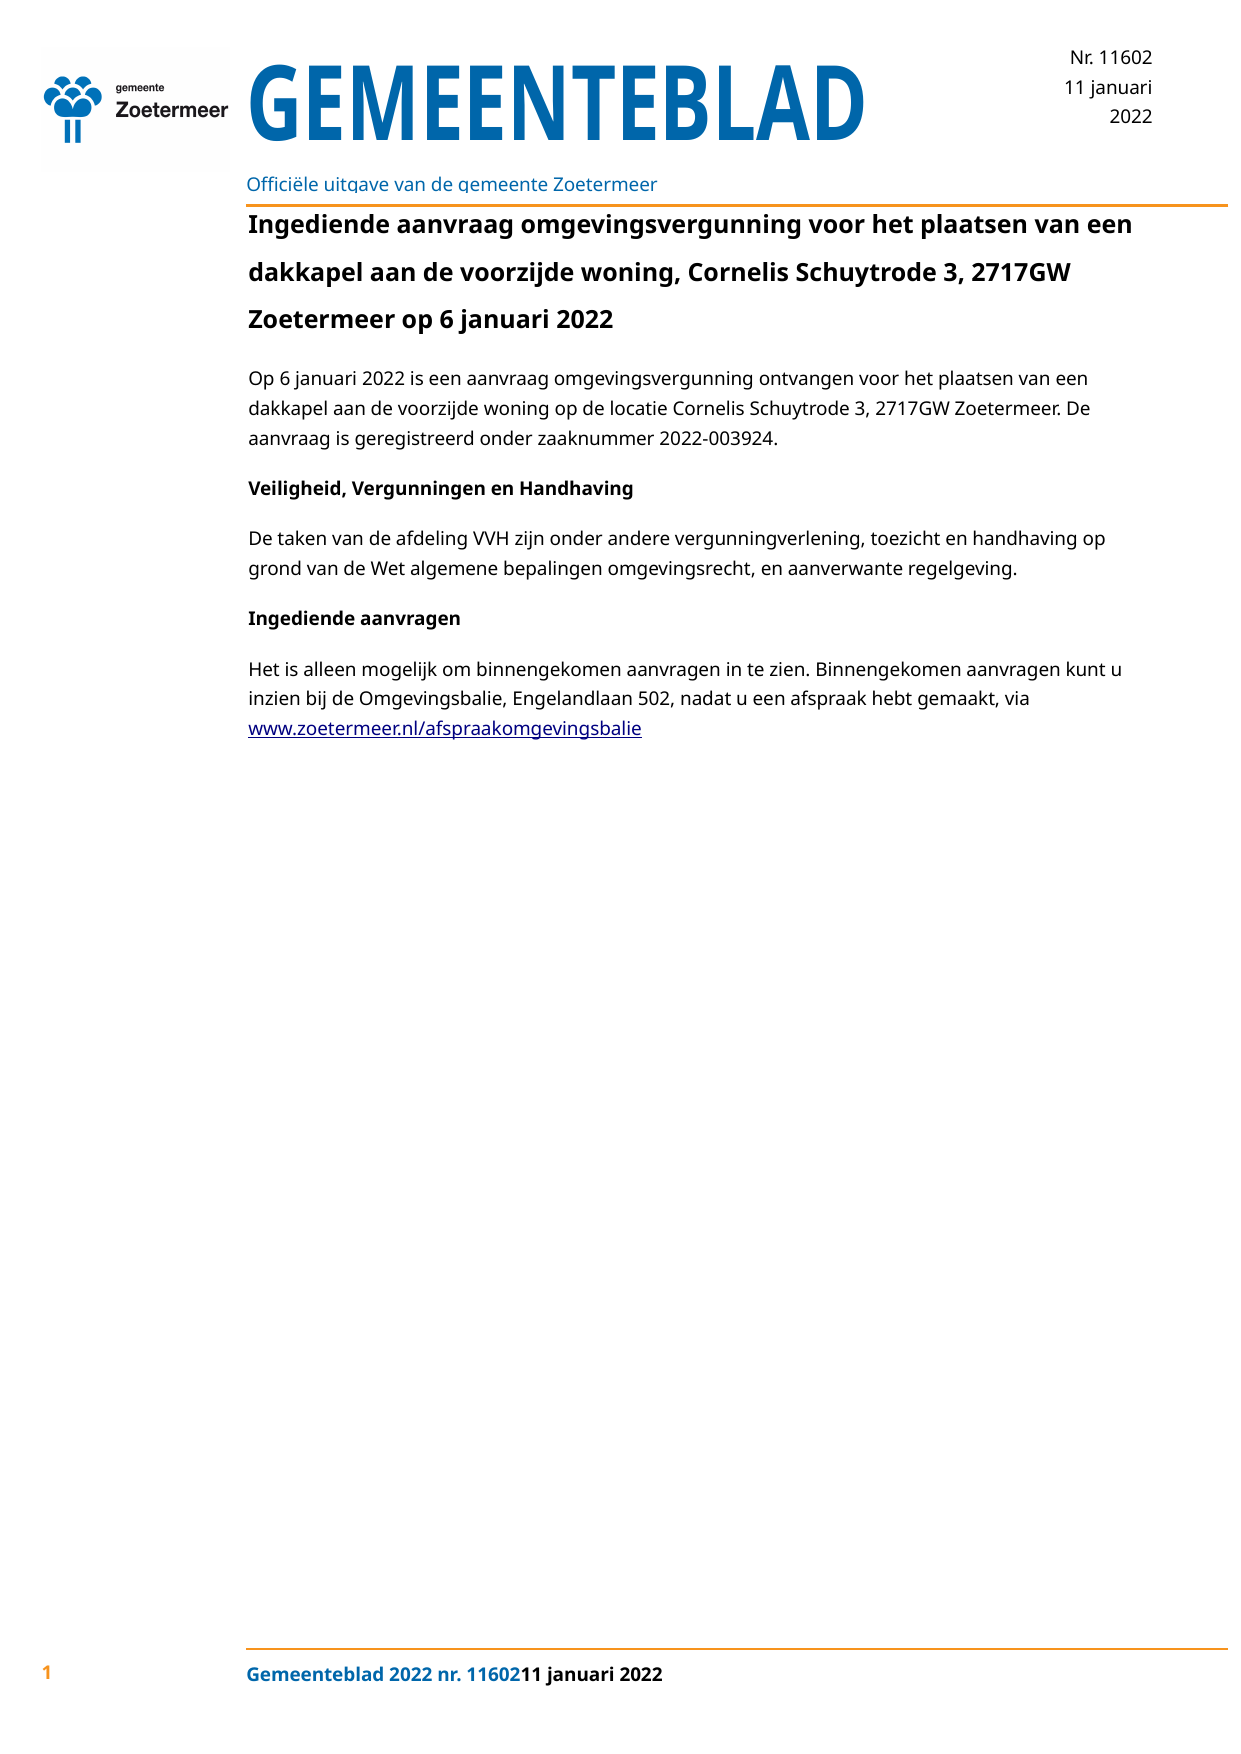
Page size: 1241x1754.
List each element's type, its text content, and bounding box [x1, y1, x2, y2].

text Ingediende aanvraag omgevingsvergunning voor het plaatsen van een dakkapel aan de voorzijde woning, Cornelis Schuytrode 3, 2717GW Zoetermeer op 6 januari 2022 [248, 207, 1152, 336]
text Veiligheid, Vergunningen en Handhaving [248, 475, 1152, 501]
text Het is alleen mogelijk om binnengekomen aanvragen in te zien. Binnengekomen aanvragen kunt u inzien bij de Omgevingsbalie, Engelandlaan 502, nadat u een afspraak hebt gemaakt, via www.zoetermeer.nl/afspraakomgevingsbalie [248, 656, 1152, 741]
text De taken van de afdeling VVH zijn onder andere vergunningverlening, toezicht en handhaving op grond van de Wet algemene bepalingen omgevingsrecht, en aanverwante regelgeving. [248, 526, 1152, 581]
text Ingediende aanvragen [248, 606, 1152, 631]
picture [41, 47, 231, 172]
text Op 6 januari 2022 is een aanvraag omgevingsvergunning ontvangen voor het plaatsen van een dakkapel aan de voorzijde woning op de locatie Cornelis Schuytrode 3, 2717GW Zoetermeer. De aanvraag is geregistreerd onder zaaknummer 2022-003924. [248, 366, 1152, 450]
